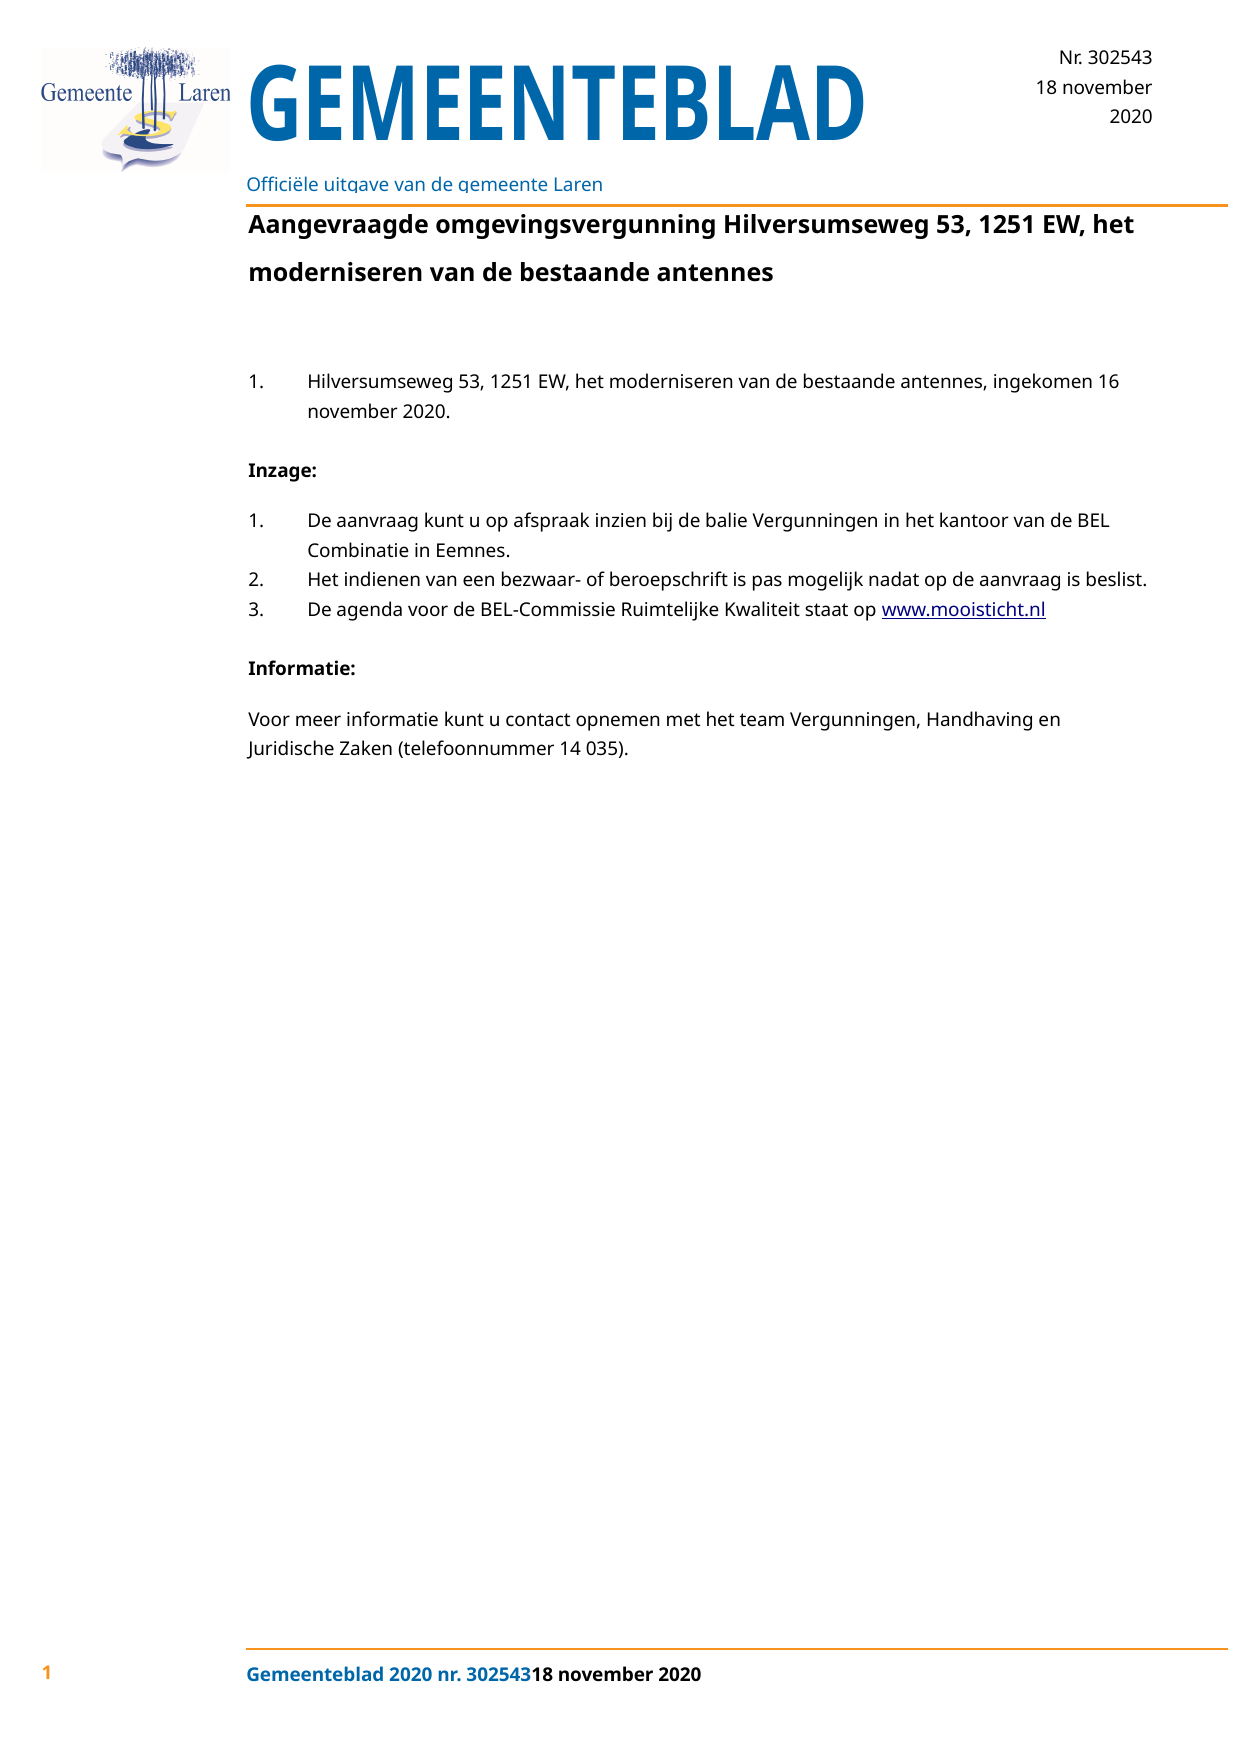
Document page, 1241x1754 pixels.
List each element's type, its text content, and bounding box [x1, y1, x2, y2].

picture [41, 47, 231, 172]
text Voor meer informatie kunt u contact opnemen met het team Vergunningen, Handhaving en Juridische Zaken (telefoonnummer 14 035). [248, 706, 1152, 761]
text Aangevraagde omgevingsvergunning Hilversumseweg 53, 1251 EW, het moderniseren van de bestaande antennes [248, 207, 1152, 288]
list Het indienen van een bezwaar- of beroepschrift is pas mogelijk nadat op de aanvraag is beslist. [248, 567, 1152, 592]
list De aanvraag kunt u op afspraak inzien bij de balie Vergunningen in het kantoor van de BEL Combinatie in Eemnes. [248, 507, 1152, 563]
text Informatie: [248, 655, 1152, 681]
text Inzage: [248, 457, 1152, 483]
list Hilversumseweg 53, 1251 EW, het moderniseren van de bestaande antennes, ingekomen 16 november 2020. [248, 368, 1152, 424]
list De agenda voor de BEL-Commissie Ruimtelijke Kwaliteit staat op www.mooisticht.nl [248, 596, 1152, 622]
